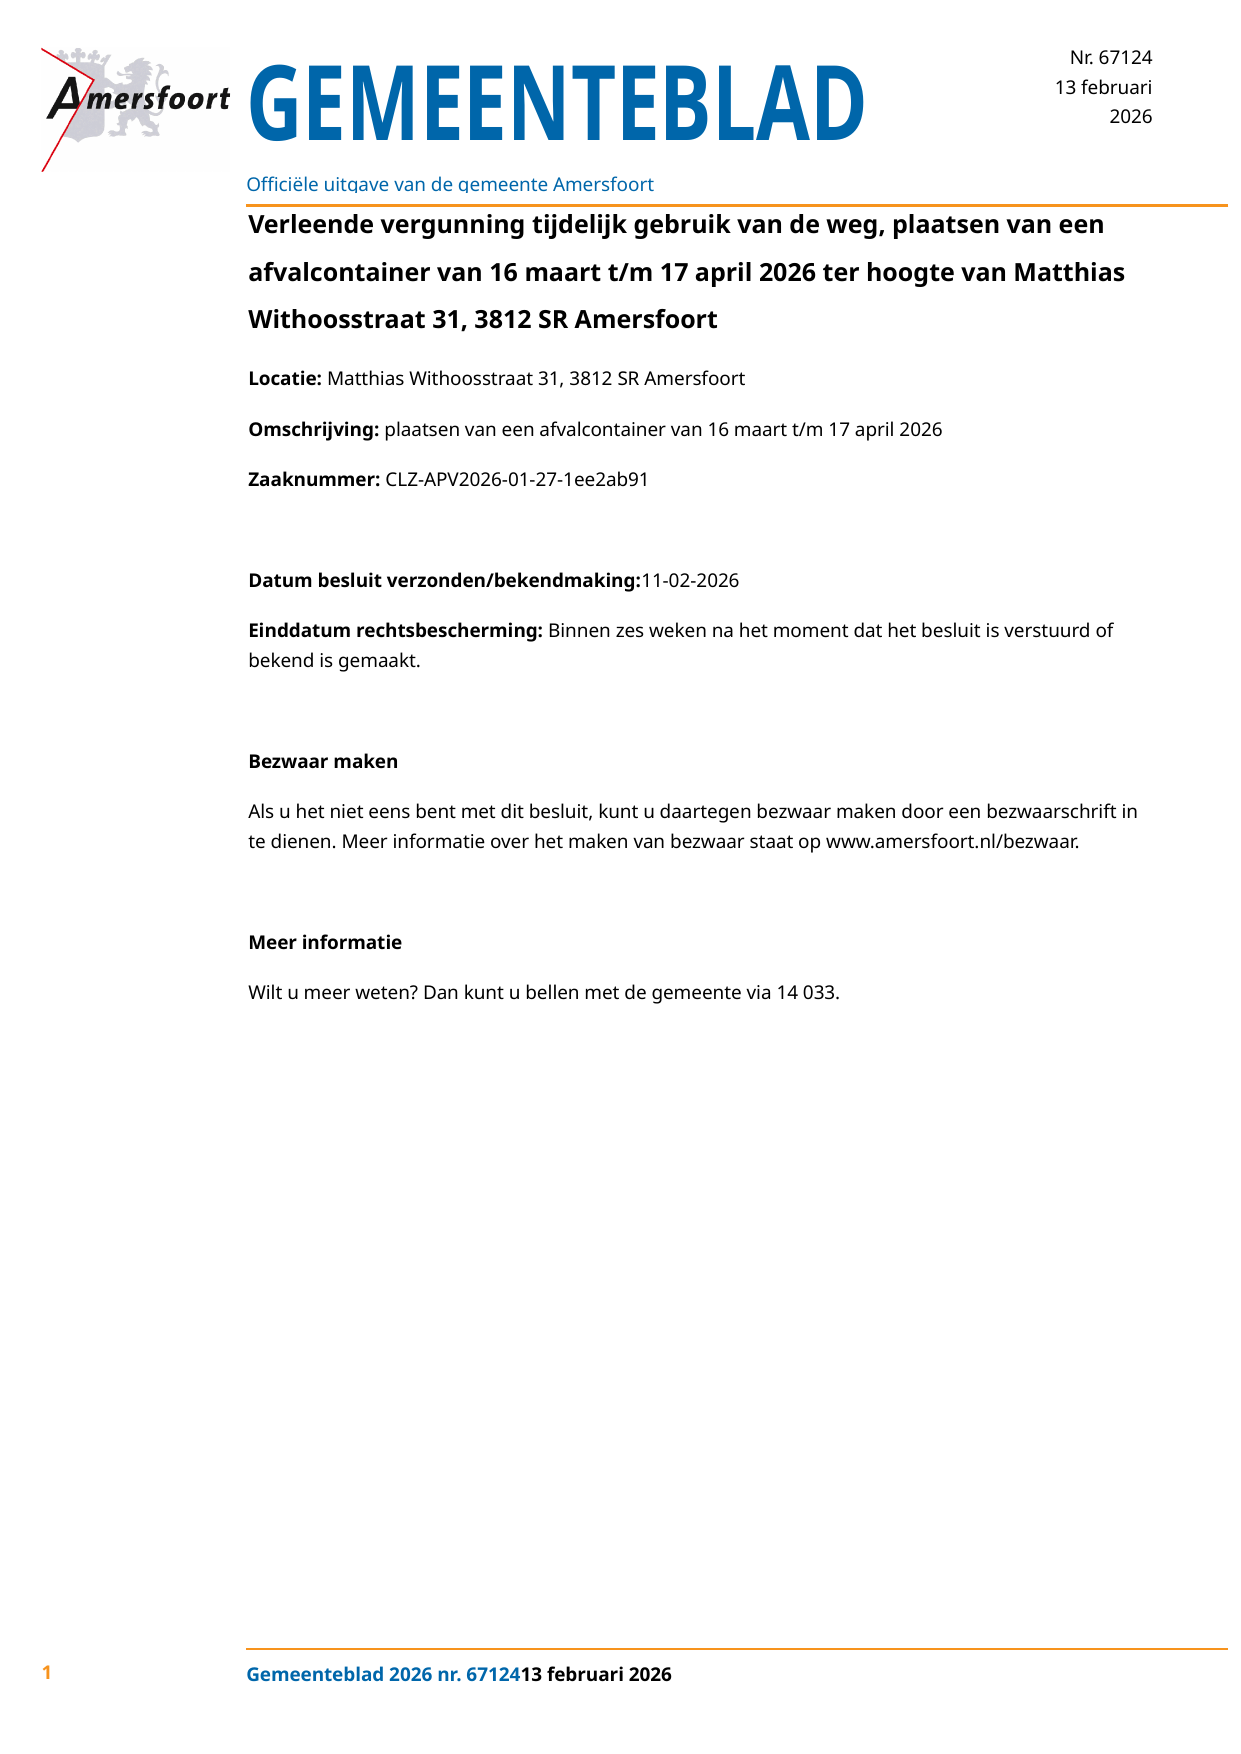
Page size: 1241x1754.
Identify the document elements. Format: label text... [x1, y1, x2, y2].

text Bezwaar maken [248, 748, 1152, 774]
text Als u het niet eens bent met dit besluit, kunt u daartegen bezwaar maken door een bezwaarschrift in te dienen. Meer informatie over het maken van bezwaar staat op www.amersfoort.nl/bezwaar. [248, 798, 1152, 854]
text Datum besluit verzonden/bekendmaking:11-02-2026 [248, 567, 1152, 593]
text Verleende vergunning tijdelijk gebruik van de weg, plaatsen van een afvalcontainer van 16 maart t/m 17 april 2026 ter hoogte van Matthias Withoosstraat 31, 3812 SR Amersfoort [248, 207, 1152, 336]
picture [41, 47, 231, 172]
text Wilt u meer weten? Dan kunt u bellen met de gemeente via 14 033. [248, 979, 1152, 1005]
text Omschrijving: plaatsen van een afvalcontainer van 16 maart t/m 17 april 2026 [248, 416, 1152, 442]
text Meer informatie [248, 929, 1152, 954]
text Einddatum rechtsbescherming: Binnen zes weken na het moment dat het besluit is verstuurd of bekend is gemaakt. [248, 618, 1152, 673]
text Zaaknummer: CLZ-APV2026-01-27-1ee2ab91 [248, 466, 1152, 492]
text Locatie: Matthias Withoosstraat 31, 3812 SR Amersfoort [248, 366, 1152, 391]
